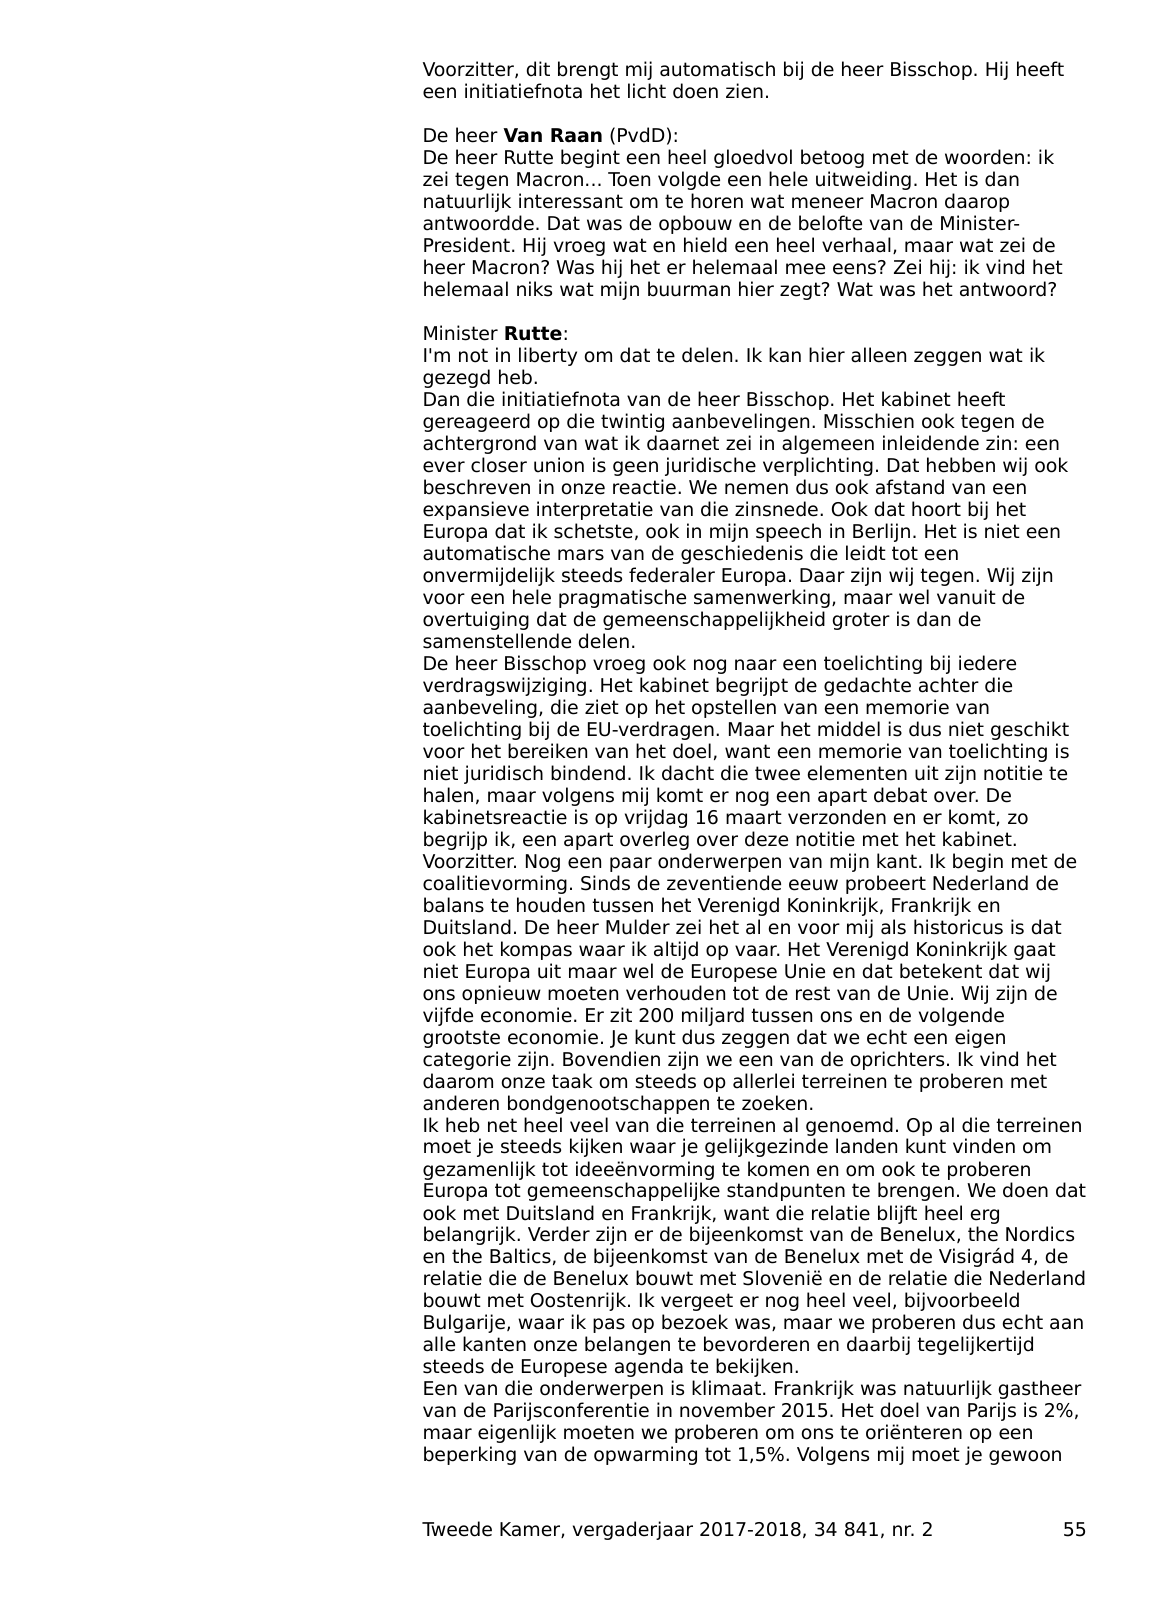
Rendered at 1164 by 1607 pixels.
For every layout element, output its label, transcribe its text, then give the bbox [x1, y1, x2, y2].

text I'm not in liberty om dat te delen. Ik kan hier alleen zeggen wat ik gezegd heb. [422, 345, 1087, 389]
text De heer Van Raan (PvdD): [422, 125, 1087, 147]
text Minister Rutte: [422, 323, 1087, 345]
text Voorzitter. Nog een paar onderwerpen van mijn kant. Ik begin met de coalitievorming. Sinds de zeventiende eeuw probeert Nederland de balans te houden tussen het Verenigd Koninkrijk, Frankrijk en Duitsland. De heer Mulder zei het al en voor mij als historicus is dat ook het kompas waar ik altijd op vaar. Het Verenigd Koninkrijk gaat niet Europa uit maar wel de Europese Unie en dat betekent dat wij ons opnieuw moeten verhouden tot de rest van de Unie. Wij zijn de vijfde economie. Er zit 200 miljard tussen ons en de volgende grootste economie. Je kunt dus zeggen dat we echt een eigen categorie zijn. Bovendien zijn we een van de oprichters. Ik vind het daarom onze taak om steeds op allerlei terreinen te proberen met anderen bondgenootschappen te zoeken. [422, 851, 1087, 1114]
text Dan die initiatiefnota van de heer Bisschop. Het kabinet heeft gereageerd op die twintig aanbevelingen. Misschien ook tegen de achtergrond van wat ik daarnet zei in algemeen inleidende zin: een ever closer union is geen juridische verplichting. Dat hebben wij ook beschreven in onze reactie. We nemen dus ook afstand van een expansieve interpretatie van die zinsnede. Ook dat hoort bij het Europa dat ik schetste, ook in mijn speech in Berlijn. Het is niet een automatische mars van de geschiedenis die leidt tot een onvermijdelijk steeds federaler Europa. Daar zijn wij tegen. Wij zijn voor een hele pragmatische samenwerking, maar wel vanuit de overtuiging dat de gemeenschappelijkheid groter is dan de samenstellende delen. [422, 389, 1087, 653]
text De heer Bisschop vroeg ook nog naar een toelichting bij iedere verdragswijziging. Het kabinet begrijpt de gedachte achter die aanbeveling, die ziet op het opstellen van een memorie van toelichting bij de EU-verdragen. Maar het middel is dus niet geschikt voor het bereiken van het doel, want een memorie van toelichting is niet juridisch bindend. Ik dacht die twee elementen uit zijn notitie te halen, maar volgens mij komt er nog een apart debat over. De kabinetsreactie is op vrijdag 16 maart verzonden en er komt, zo begrijp ik, een apart overleg over deze notitie met het kabinet. [422, 653, 1087, 851]
text De heer Rutte begint een heel gloedvol betoog met de woorden: ik zei tegen Macron... Toen volgde een hele uitweiding. Het is dan natuurlijk interessant om te horen wat meneer Macron daarop antwoordde. Dat was de opbouw en de belofte van de Minister-President. Hij vroeg wat en hield een heel verhaal, maar wat zei de heer Macron? Was hij het er helemaal mee eens? Zei hij: ik vind het helemaal niks wat mijn buurman hier zegt? Wat was het antwoord? [422, 147, 1087, 301]
text Een van die onderwerpen is klimaat. Frankrijk was natuurlijk gastheer van de Parijsconferentie in november 2015. Het doel van Parijs is 2%, maar eigenlijk moeten we proberen om ons te oriënteren op een beperking van de opwarming tot 1,5%. Volgens mij moet je gewoon [422, 1378, 1087, 1466]
text Voorzitter, dit brengt mij automatisch bij de heer Bisschop. Hij heeft een initiatiefnota het licht doen zien. [422, 59, 1087, 103]
text Ik heb net heel veel van die terreinen al genoemd. Op al die terreinen moet je steeds kijken waar je gelijkgezinde landen kunt vinden om gezamenlijk tot ideeënvorming te komen en om ook te proberen Europa tot gemeenschappelijke standpunten te brengen. We doen dat ook met Duitsland en Frankrijk, want die relatie blijft heel erg belangrijk. Verder zijn er de bijeenkomst van de Benelux, the Nordics en the Baltics, de bijeenkomst van de Benelux met de Visigrád 4, de relatie die de Benelux bouwt met Slovenië en de relatie die Nederland bouwt met Oostenrijk. Ik vergeet er nog heel veel, bijvoorbeeld Bulgarije, waar ik pas op bezoek was, maar we proberen dus echt aan alle kanten onze belangen te bevorderen en daarbij tegelijkertijd steeds de Europese agenda te bekijken. [422, 1114, 1087, 1378]
